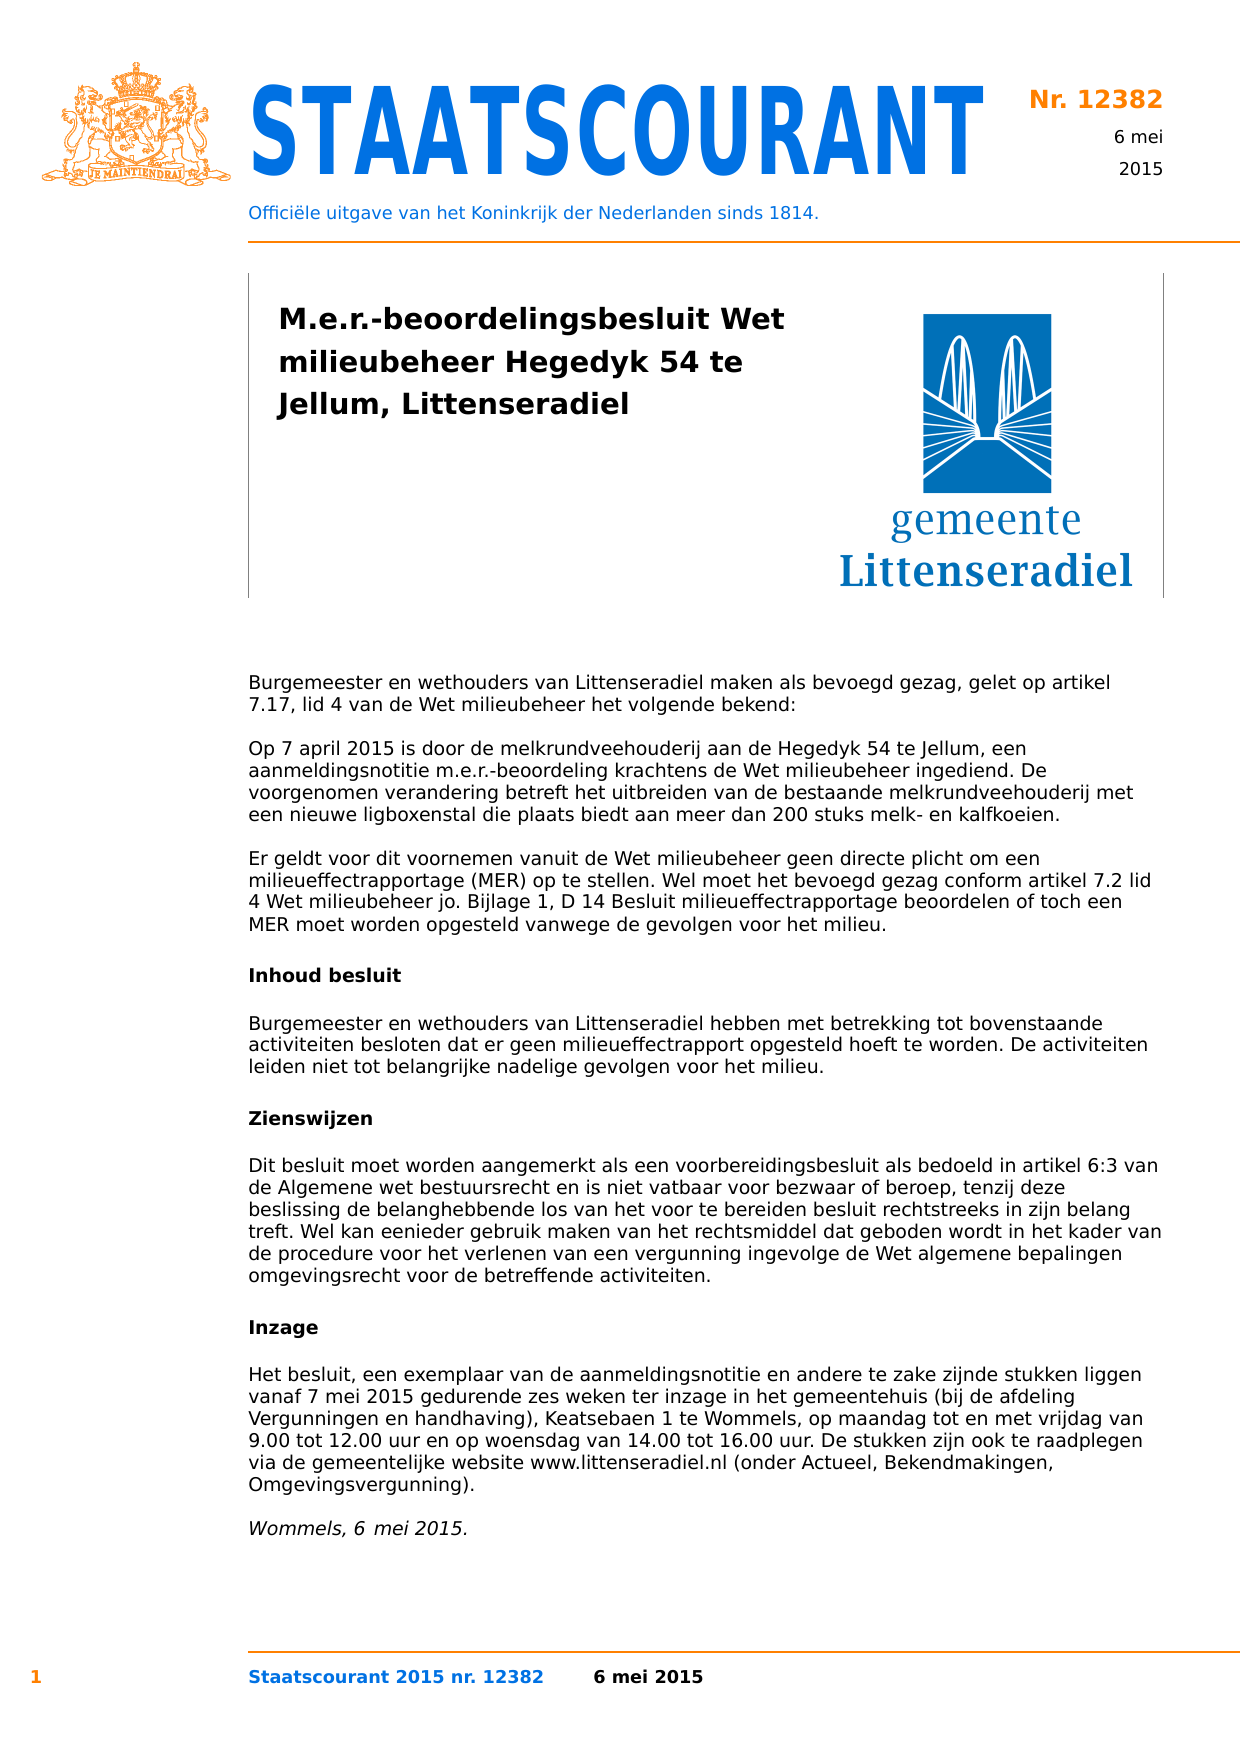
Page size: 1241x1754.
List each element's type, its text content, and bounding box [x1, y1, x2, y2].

table_header [25, 62, 248, 241]
table_cell 6 mei [998, 121, 1240, 153]
table_header STAATSCOURANT [248, 62, 998, 203]
text Er geldt voor dit voornemen vanuit de Wet milieubeheer geen directe plicht om een milieueffectrapportage (MER) op te stellen. Wel moet het bevoegd gezag conform artikel 7.2 lid 4 Wet milieubeheer jo. Bijlage 1, D 14 Besluit milieueffectrapportage beoordelen of toch een MER moet worden opgesteld vanwege de gevolgen voor het milieu. [248, 847, 1163, 935]
subtitle Zienswijzen [248, 1108, 1163, 1130]
picture [41, 62, 231, 186]
table_cell 2015 [998, 153, 1240, 203]
table_header Nr. 12382 [998, 62, 1240, 121]
text Dit besluit moet worden aangemerkt als een voorbereidingsbesluit als bedoeld in artikel 6:3 van de Algemene wet bestuursrecht en is niet vatbaar voor bezwaar of beroep, tenzij deze beslissing de belanghebbende los van het voor te bereiden besluit rechtstreeks in zijn belang treft. Wel kan eenieder gebruik maken van het rechtsmiddel dat geboden wordt in het kader van de procedure voor het verlenen van een vergunning ingevolge de Wet algemene bepalingen omgevingsrecht voor de betreffende activiteiten. [248, 1155, 1163, 1287]
text Burgemeester en wethouders van Littenseradiel maken als bevoegd gezag, gelet op artikel 7.17, lid 4 van de Wet milieubeheer het volgende bekend: [248, 672, 1163, 716]
subtitle Inzage [248, 1317, 1163, 1339]
text Op 7 april 2015 is door de melkrundveehouderij aan de Hegedyk 54 te Jellum, een aanmeldingsnotitie m.e.r.-beoordeling krachtens de Wet milieubeheer ingediend. De voorgenomen verandering betreft het uitbreiden van de bestaande melkrundveehouderij met een nieuwe ligboxenstal die plaats biedt aan meer dan 200 stuks melk- en kalfkoeien. [248, 738, 1163, 826]
subtitle M.e.r.-beoordelingsbesluit Wet milieubeheer Hegedyk 54 te Jellum, Littenseradiel [249, 273, 1163, 598]
table_cell Officiële uitgave van het Koninkrijk der Nederlanden sinds 1814. [248, 203, 1240, 241]
text Wommels, 6 mei 2015. [248, 1518, 1163, 1540]
text Het besluit, een exemplaar van de aanmeldingsnotitie en andere te zake zijnde stukken liggen vanaf 7 mei 2015 gedurende zes weken ter inzage in het gemeentehuis (bij de afdeling Vergunningen en handhaving), Keatsebaen 1 te Wommels, op maandag tot en met vrijdag van 9.00 tot 12.00 uur en op woensdag van 14.00 tot 16.00 uur. De stukken zijn ook te raadplegen via de gemeentelijke website www.littenseradiel.nl (onder Actueel, Bekendmakingen, Omgevingsvergunning). [248, 1364, 1163, 1496]
text Burgemeester en wethouders van Littenseradiel hebben met betrekking tot bovenstaande activiteiten besloten dat er geen milieueffectrapport opgesteld hoeft te worden. De activiteiten leiden niet tot belangrijke nadelige gevolgen voor het milieu. [248, 1012, 1163, 1078]
subtitle Inhoud besluit [248, 965, 1163, 987]
picture [838, 302, 1134, 598]
